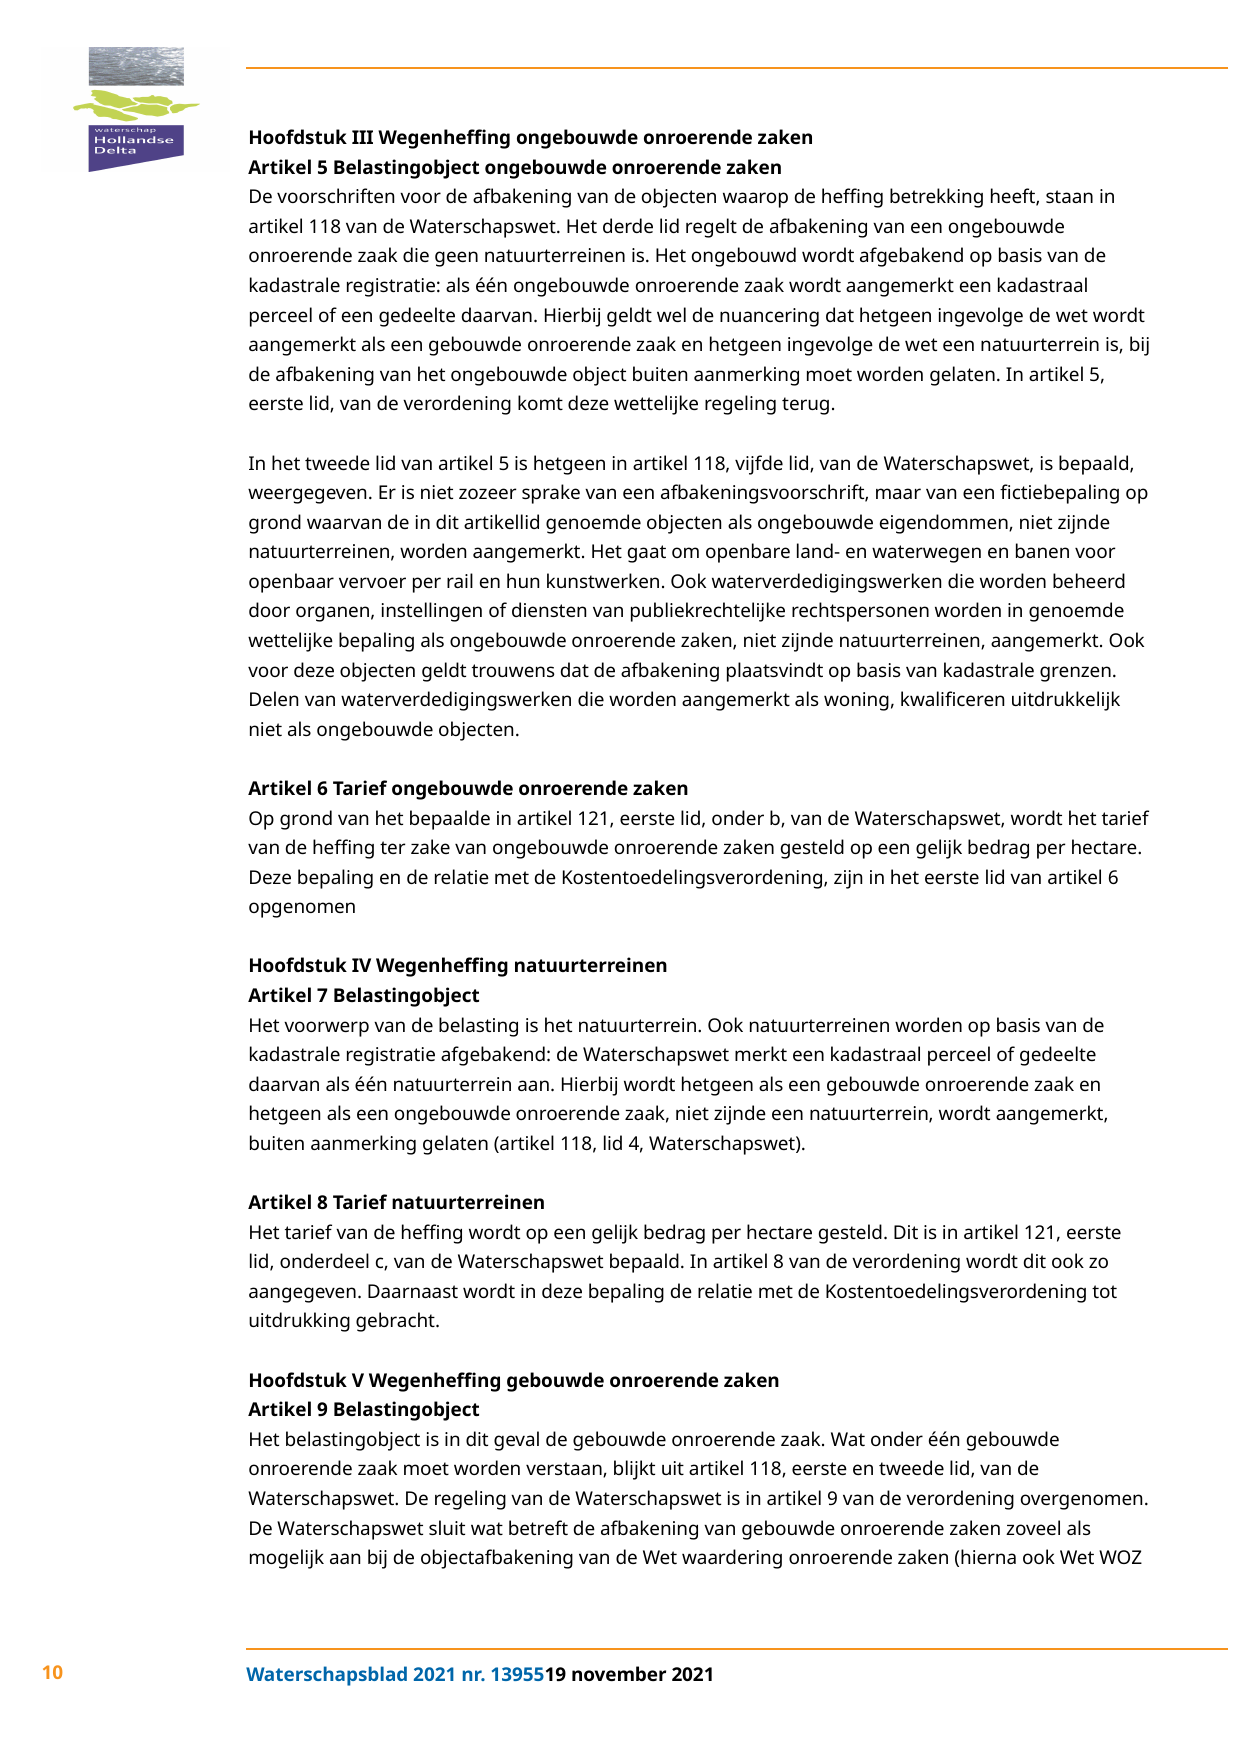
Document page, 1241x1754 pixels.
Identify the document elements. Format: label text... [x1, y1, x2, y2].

text De Waterschapswet sluit wat betreft de afbakening van gebouwde onroerende zaken zoveel als mogelijk aan bij de objectafbakening van de Wet waardering onroerende zaken (hierna ook Wet WOZ [248, 1515, 1152, 1570]
text Hoofdstuk IV Wegenheffing natuurterreinen [248, 953, 1152, 978]
text Op grond van het bepaalde in artikel 121, eerste lid, onder b, van de Waterschapswet, wordt het tarief van de heffing ter zake van ongebouwde onroerende zaken gesteld op een gelijk bedrag per hectare. Deze bepaling en de relatie met de Kostentoedelingsverordening, zijn in het eerste lid van artikel 6 opgenomen [248, 805, 1152, 919]
text Het voorwerp van de belasting is het natuurterrein. Ook natuurterreinen worden op basis van de kadastrale registratie afgebakend: de Waterschapswet merkt een kadastraal perceel of gedeelte daarvan als één natuurterrein aan. Hierbij wordt hetgeen als een gebouwde onroerende zaak en hetgeen als een ongebouwde onroerende zaak, niet zijnde een natuurterrein, wordt aangemerkt, buiten aanmerking gelaten (artikel 118, lid 4, Waterschapswet). [248, 1012, 1152, 1156]
text Artikel 5 Belastingobject ongebouwde onroerende zaken [248, 154, 1152, 180]
text Artikel 8 Tarief natuurterreinen [248, 1189, 1152, 1215]
text Hoofdstuk III Wegenheffing ongebouwde onroerende zaken [248, 124, 1152, 150]
text De voorschriften voor de afbakening van de objecten waarop de heffing betrekking heeft, staan in artikel 118 van de Waterschapswet. Het derde lid regelt de afbakening van een ongebouwde onroerende zaak die geen natuurterreinen is. Het ongebouwd wordt afgebakend op basis van de kadastrale registratie: als één ongebouwde onroerende zaak wordt aangemerkt een kadastraal perceel of een gedeelte daarvan. Hierbij geldt wel de nuancering dat hetgeen ingevolge de wet wordt aangemerkt als een gebouwde onroerende zaak en hetgeen ingevolge de wet een natuurterrein is, bij de afbakening van het ongebouwde object buiten aanmerking moet worden gelaten. In artikel 5, eerste lid, van de verordening komt deze wettelijke regeling terug. [248, 183, 1152, 416]
text Het tarief van de heffing wordt op een gelijk bedrag per hectare gesteld. Dit is in artikel 121, eerste lid, onderdeel c, van de Waterschapswet bepaald. In artikel 8 van de verordening wordt dit ook zo aangegeven. Daarnaast wordt in deze bepaling de relatie met de Kostentoedelingsverordening tot uitdrukking gebracht. [248, 1219, 1152, 1333]
text Artikel 6 Tarief ongebouwde onroerende zaken [248, 775, 1152, 801]
picture [41, 47, 231, 172]
text Artikel 7 Belastingobject [248, 982, 1152, 1008]
text In het tweede lid van artikel 5 is hetgeen in artikel 118, vijfde lid, van de Waterschapswet, is bepaald, weergegeven. Er is niet zozeer sprake van een afbakeningsvoorschrift, maar van een fictiebepaling op grond waarvan de in dit artikellid genoemde objecten als ongebouwde eigendommen, niet zijnde natuurterreinen, worden aangemerkt. Het gaat om openbare land- en waterwegen en banen voor openbaar vervoer per rail en hun kunstwerken. Ook waterverdedigingswerken die worden beheerd door organen, instellingen of diensten van publiekrechtelijke rechtspersonen worden in genoemde wettelijke bepaling als ongebouwde onroerende zaken, niet zijnde natuurterreinen, aangemerkt. Ook voor deze objecten geldt trouwens dat de afbakening plaatsvindt op basis van kadastrale grenzen. Delen van waterverdedigingswerken die worden aangemerkt als woning, kwalificeren uitdrukkelijk niet als ongebouwde objecten. [248, 450, 1152, 742]
text Hoofdstuk V Wegenheffing gebouwde onroerende zaken [248, 1367, 1152, 1393]
text Het belastingobject is in dit geval de gebouwde onroerende zaak. Wat onder één gebouwde onroerende zaak moet worden verstaan, blijkt uit artikel 118, eerste en tweede lid, van de Waterschapswet. De regeling van de Waterschapswet is in artikel 9 van de verordening overgenomen. [248, 1426, 1152, 1511]
text Artikel 9 Belastingobject [248, 1396, 1152, 1422]
